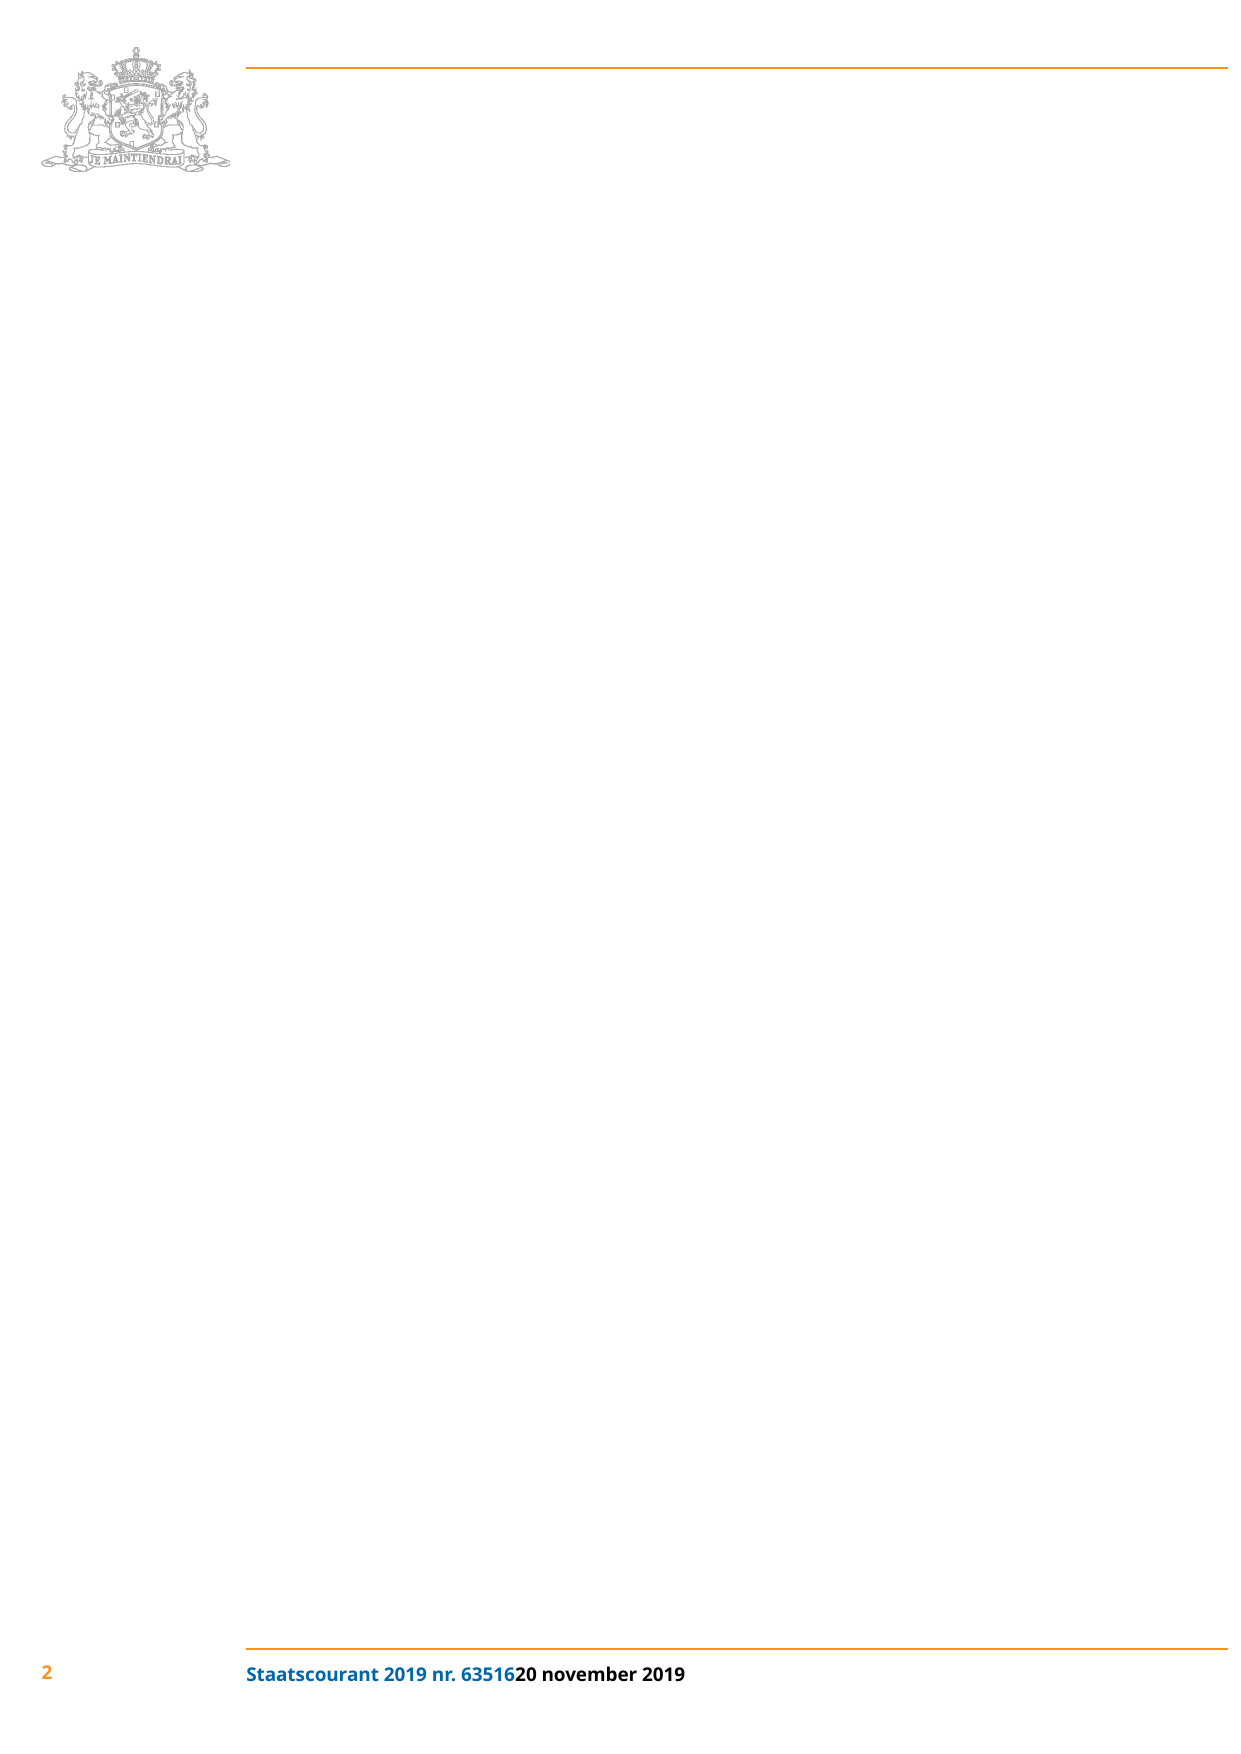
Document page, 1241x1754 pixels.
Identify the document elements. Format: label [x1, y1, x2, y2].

picture [41, 47, 231, 172]
